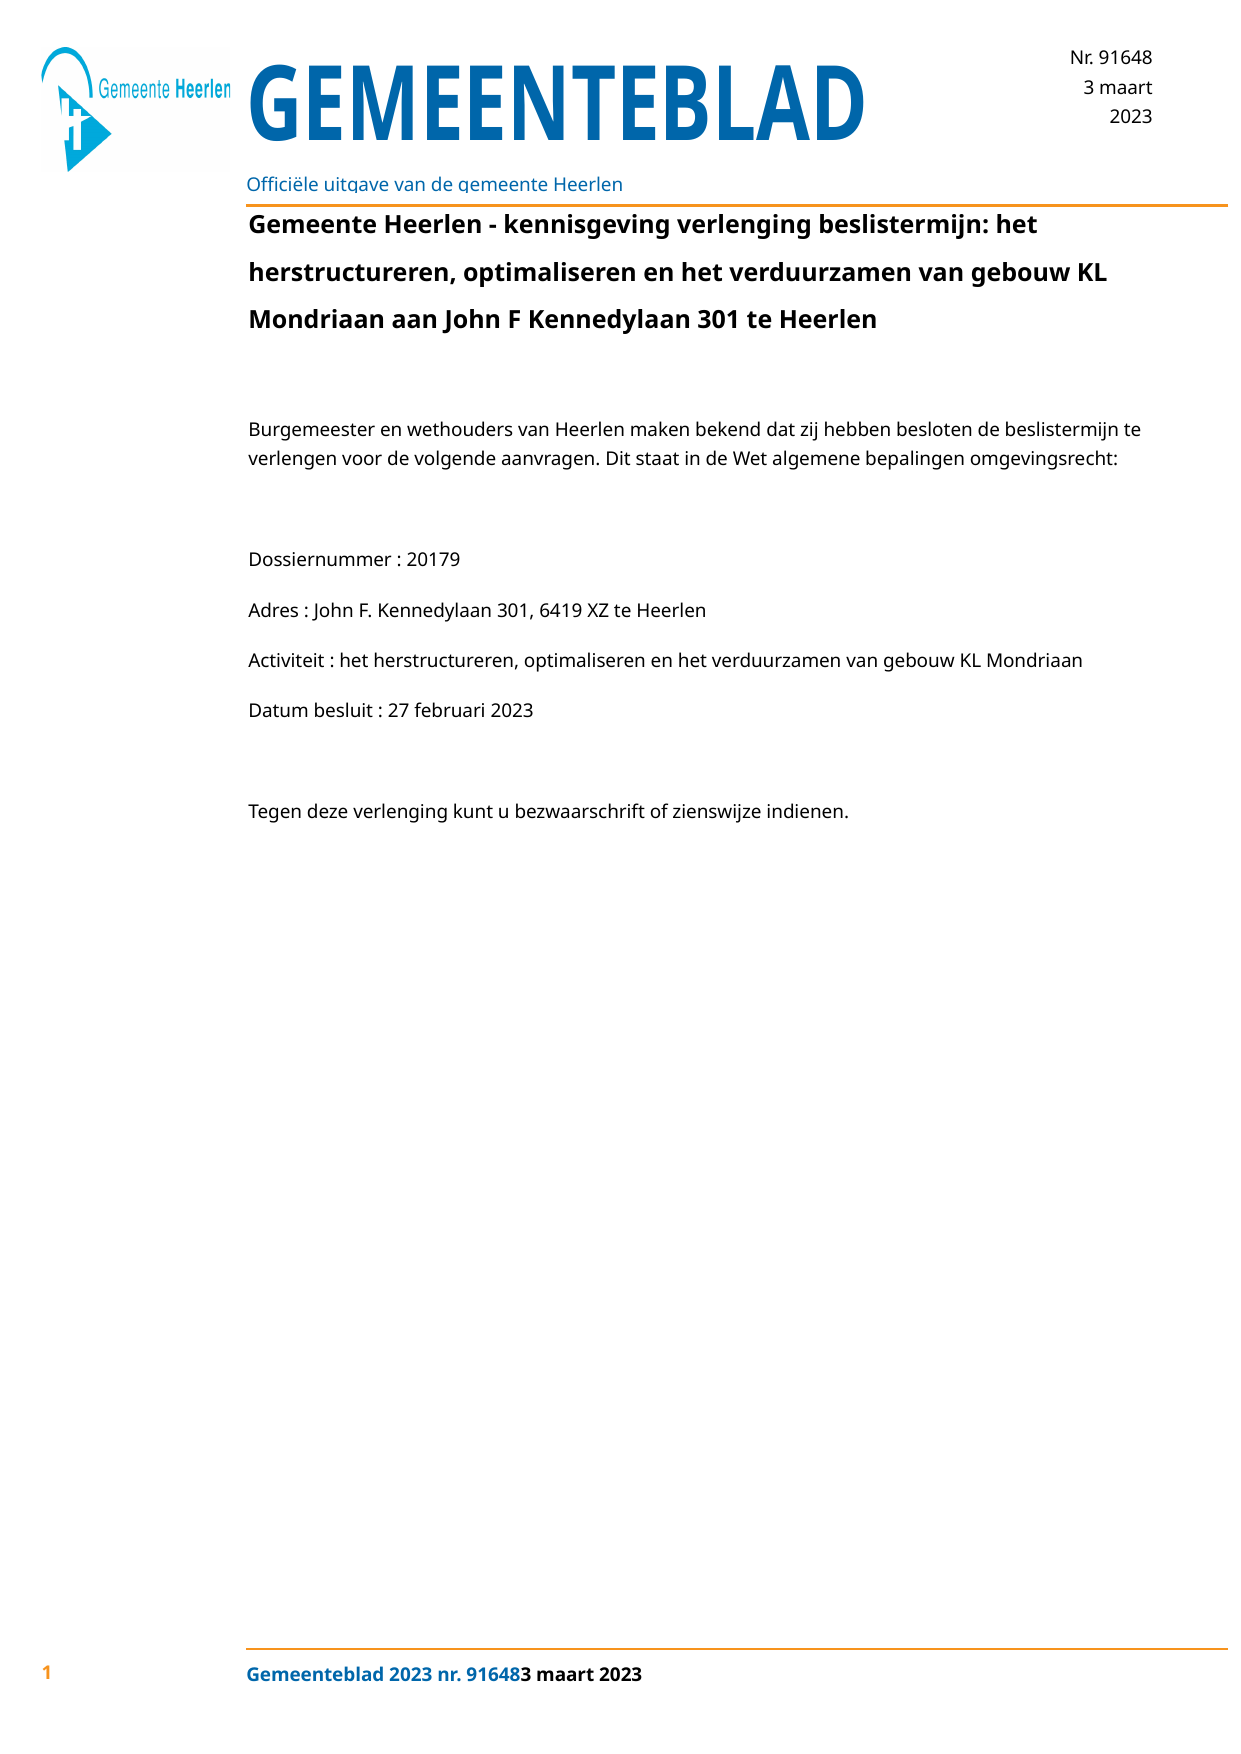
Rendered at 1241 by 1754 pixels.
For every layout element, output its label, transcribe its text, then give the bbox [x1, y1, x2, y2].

text Burgemeester en wethouders van Heerlen maken bekend dat zij hebben besloten de beslistermijn te verlengen voor de volgende aanvragen. Dit staat in de Wet algemene bepalingen omgevingsrecht: [248, 416, 1152, 471]
picture [41, 47, 59, 70]
picture [41, 47, 231, 172]
text Dossiernummer : 20179 [248, 546, 1152, 572]
text Activiteit : het herstructureren, optimaliseren en het verduurzamen van gebouw KL Mondriaan [248, 647, 1152, 673]
text Adres : John F. Kennedylaan 301, 6419 XZ te Heerlen [248, 597, 1152, 622]
text Datum besluit : 27 februari 2023 [248, 698, 1152, 723]
text Gemeente Heerlen - kennisgeving verlenging beslistermijn: het herstructureren, optimaliseren en het verduurzamen van gebouw KL Mondriaan aan John F Kennedylaan 301 te Heerlen [248, 207, 1152, 336]
text Tegen deze verlenging kunt u bezwaarschrift of zienswijze indienen. [248, 798, 1152, 824]
